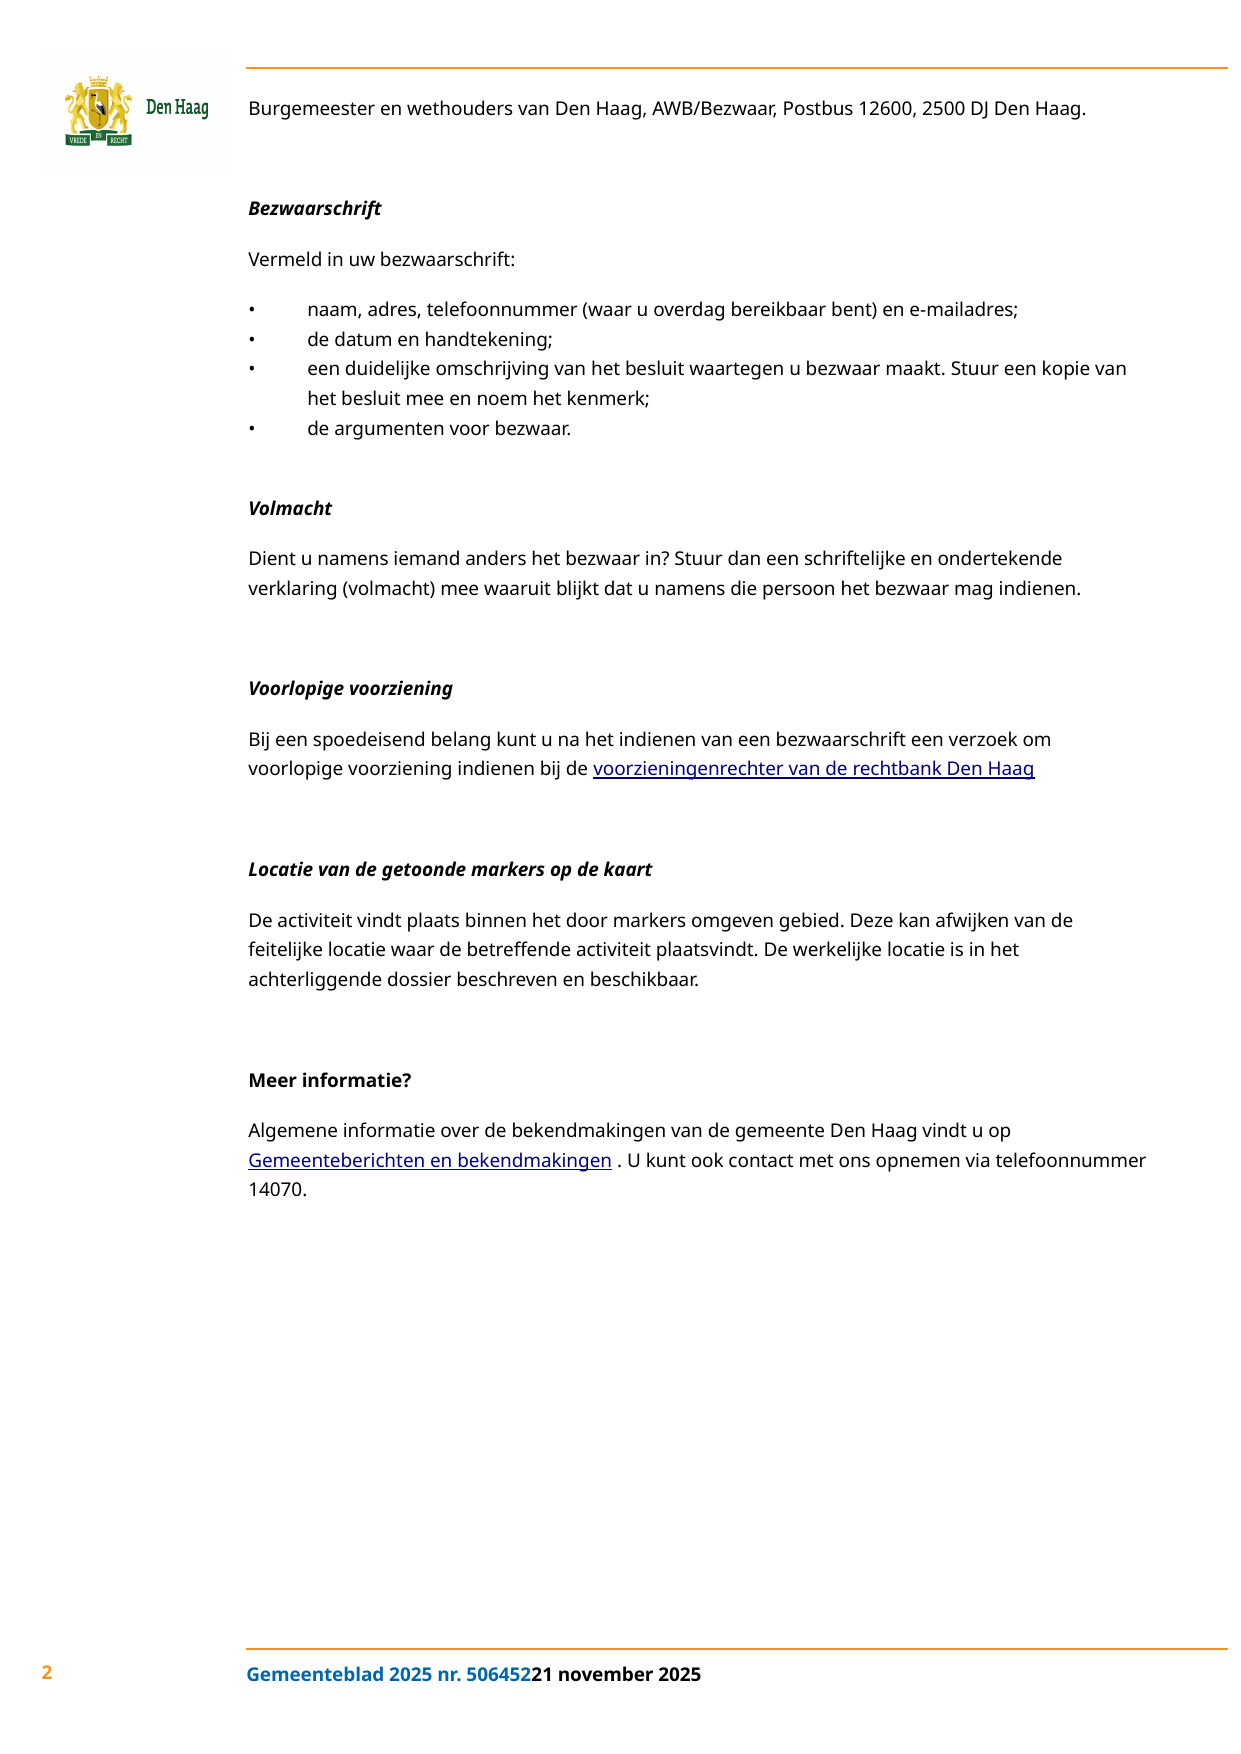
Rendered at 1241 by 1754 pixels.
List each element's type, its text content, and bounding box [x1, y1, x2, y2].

text Locatie van de getoonde markers op de kaart [248, 856, 1152, 882]
list een duidelijke omschrijving van het besluit waartegen u bezwaar maakt. Stuur een kopie van het besluit mee en noem het kenmerk; [248, 356, 1152, 411]
list naam, adres, telefoonnummer (waar u overdag bereikbaar bent) en e-mailadres; [248, 296, 1152, 322]
text Volmacht [248, 495, 1152, 521]
text Voorlopige voorziening [248, 676, 1152, 701]
text Bij een spoedeisend belang kunt u na het indienen van een bezwaarschrift een verzoek om voorlopige voorziening indienen bij de voorzieningenrechter van de rechtbank Den Haag [248, 726, 1152, 781]
list de argumenten voor bezwaar. [248, 415, 1152, 441]
list de datum en handtekening; [248, 326, 1152, 352]
text Burgemeester en wethouders van Den Haag, AWB/Bezwaar, Postbus 12600, 2500 DJ Den Haag. [248, 95, 1152, 121]
text Algemene informatie over de bekendmakingen van de gemeente Den Haag vindt u op Gemeenteberichten en bekendmakingen . U kunt ook contact met ons opnemen via telefoonnummer 14070. [248, 1117, 1152, 1202]
picture [41, 47, 231, 172]
text Dient u namens iemand anders het bezwaar in? Stuur dan een schriftelijke en ondertekende verklaring (volmacht) mee waaruit blijkt dat u namens die persoon het bezwaar mag indienen. [248, 545, 1152, 601]
text Bezwaarschrift [248, 196, 1152, 221]
text Meer informatie? [248, 1067, 1152, 1093]
text Vermeld in uw bezwaarschrift: [248, 246, 1152, 272]
text De activiteit vindt plaats binnen het door markers omgeven gebied. Deze kan afwijken van de feitelijke locatie waar de betreffende activiteit plaatsvindt. De werkelijke locatie is in het achterliggende dossier beschreven en beschikbaar. [248, 907, 1152, 992]
